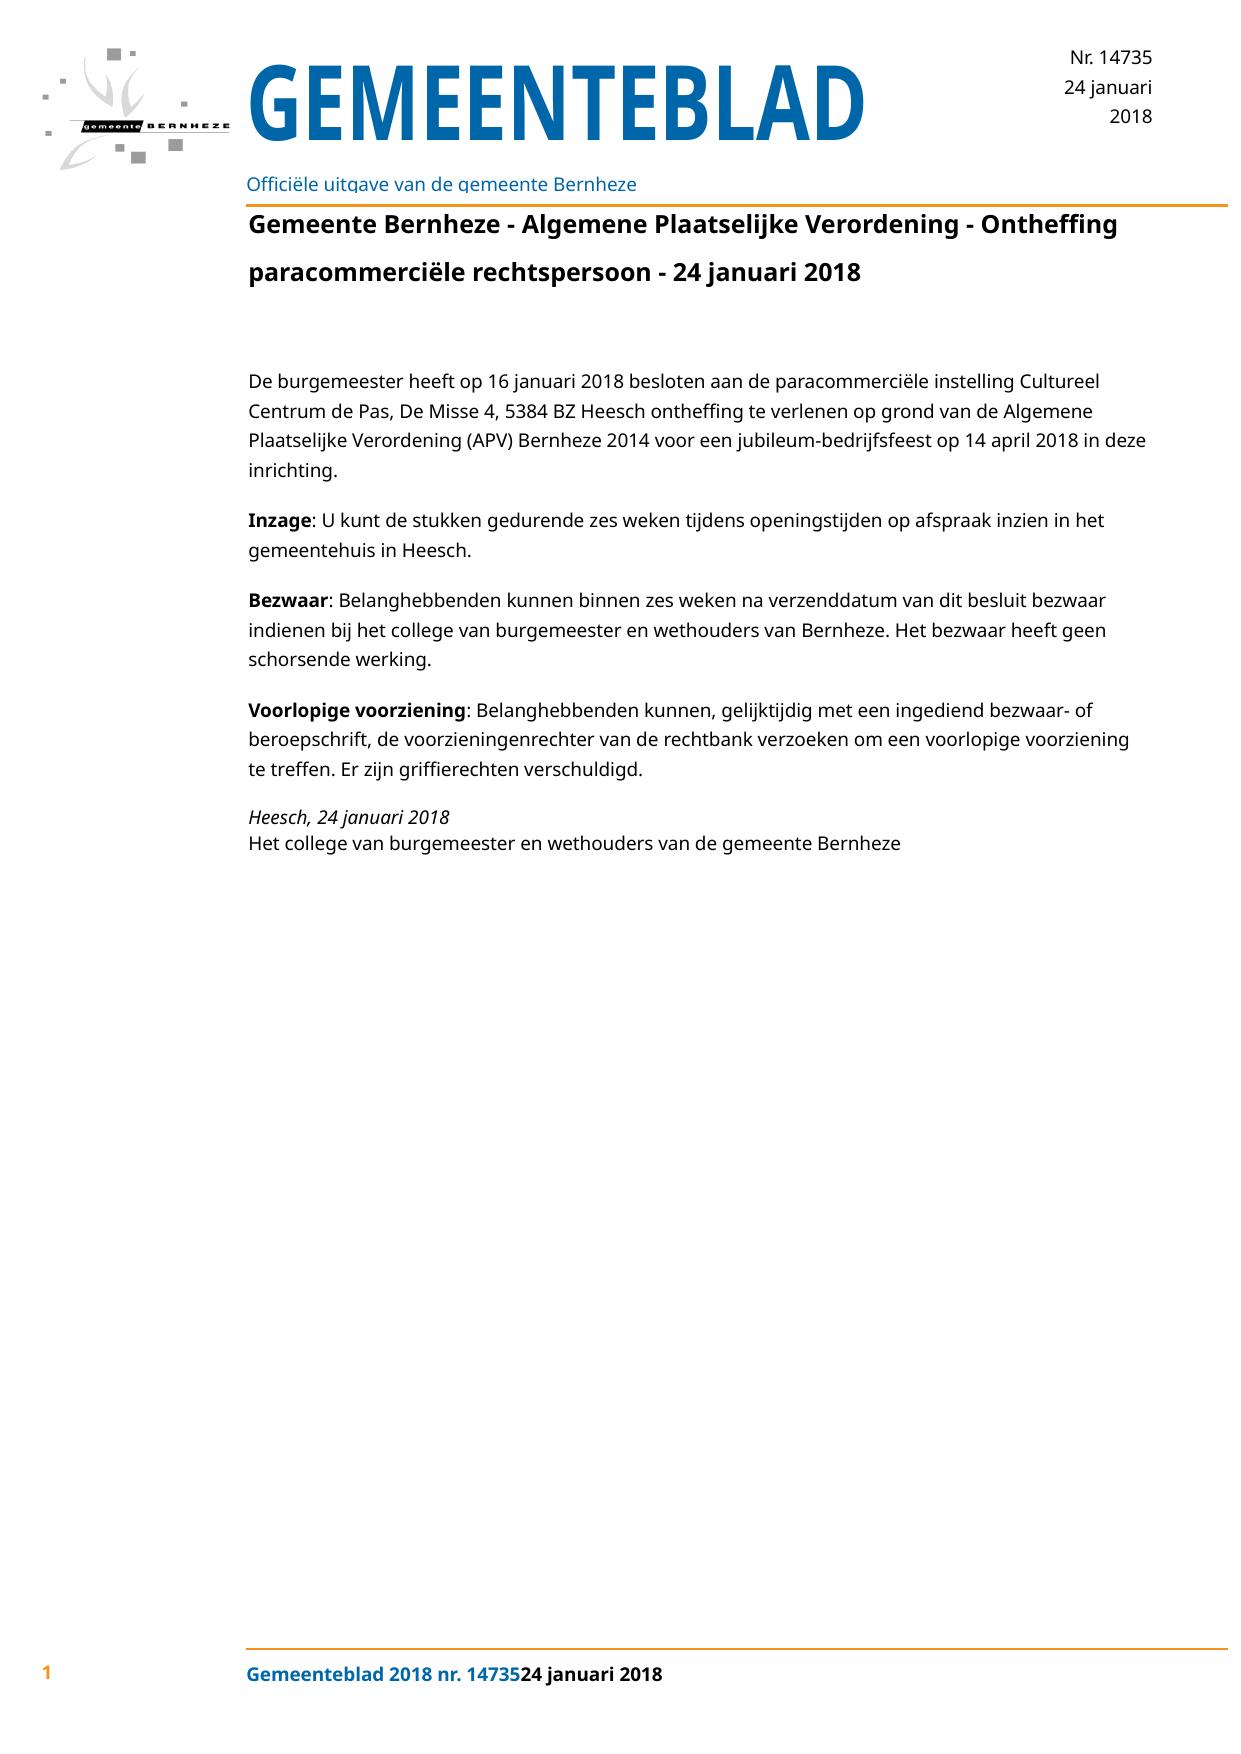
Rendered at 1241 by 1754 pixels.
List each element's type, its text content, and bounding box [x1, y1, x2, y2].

text Gemeente Bernheze - Algemene Plaatselijke Verordening - Ontheffing paracommerciële rechtspersoon - 24 januari 2018 [248, 207, 1152, 288]
text De burgemeester heeft op 16 januari 2018 besloten aan de paracommerciële instelling Cultureel Centrum de Pas, De Misse 4, 5384 BZ Heesch ontheffing te verlenen op grond van de Algemene Plaatselijke Verordening (APV) Bernheze 2014 voor een jubileum-bedrijfsfeest op 14 april 2018 in deze inrichting. [248, 368, 1152, 483]
text Inzage: U kunt de stukken gedurende zes weken tijdens openingstijden op afspraak inzien in het gemeentehuis in Heesch. [248, 507, 1152, 563]
text Bezwaar: Belanghebbenden kunnen binnen zes weken na verzenddatum van dit besluit bezwaar indienen bij het college van burgemeester en wethouders van Bernheze. Het bezwaar heeft geen schorsende werking. [248, 587, 1152, 672]
text Het college van burgemeester en wethouders van de gemeente Bernheze [248, 830, 1152, 856]
text Voorlopige voorziening: Belanghebbenden kunnen, gelijktijdig met een ingediend bezwaar- of beroepschrift, de voorzieningenrechter van de rechtbank verzoeken om een voorlopige voorziening te treffen. Er zijn griffierechten verschuldigd. [248, 697, 1152, 782]
picture [41, 47, 231, 172]
text Heesch, 24 januari 2018 [248, 804, 1152, 830]
